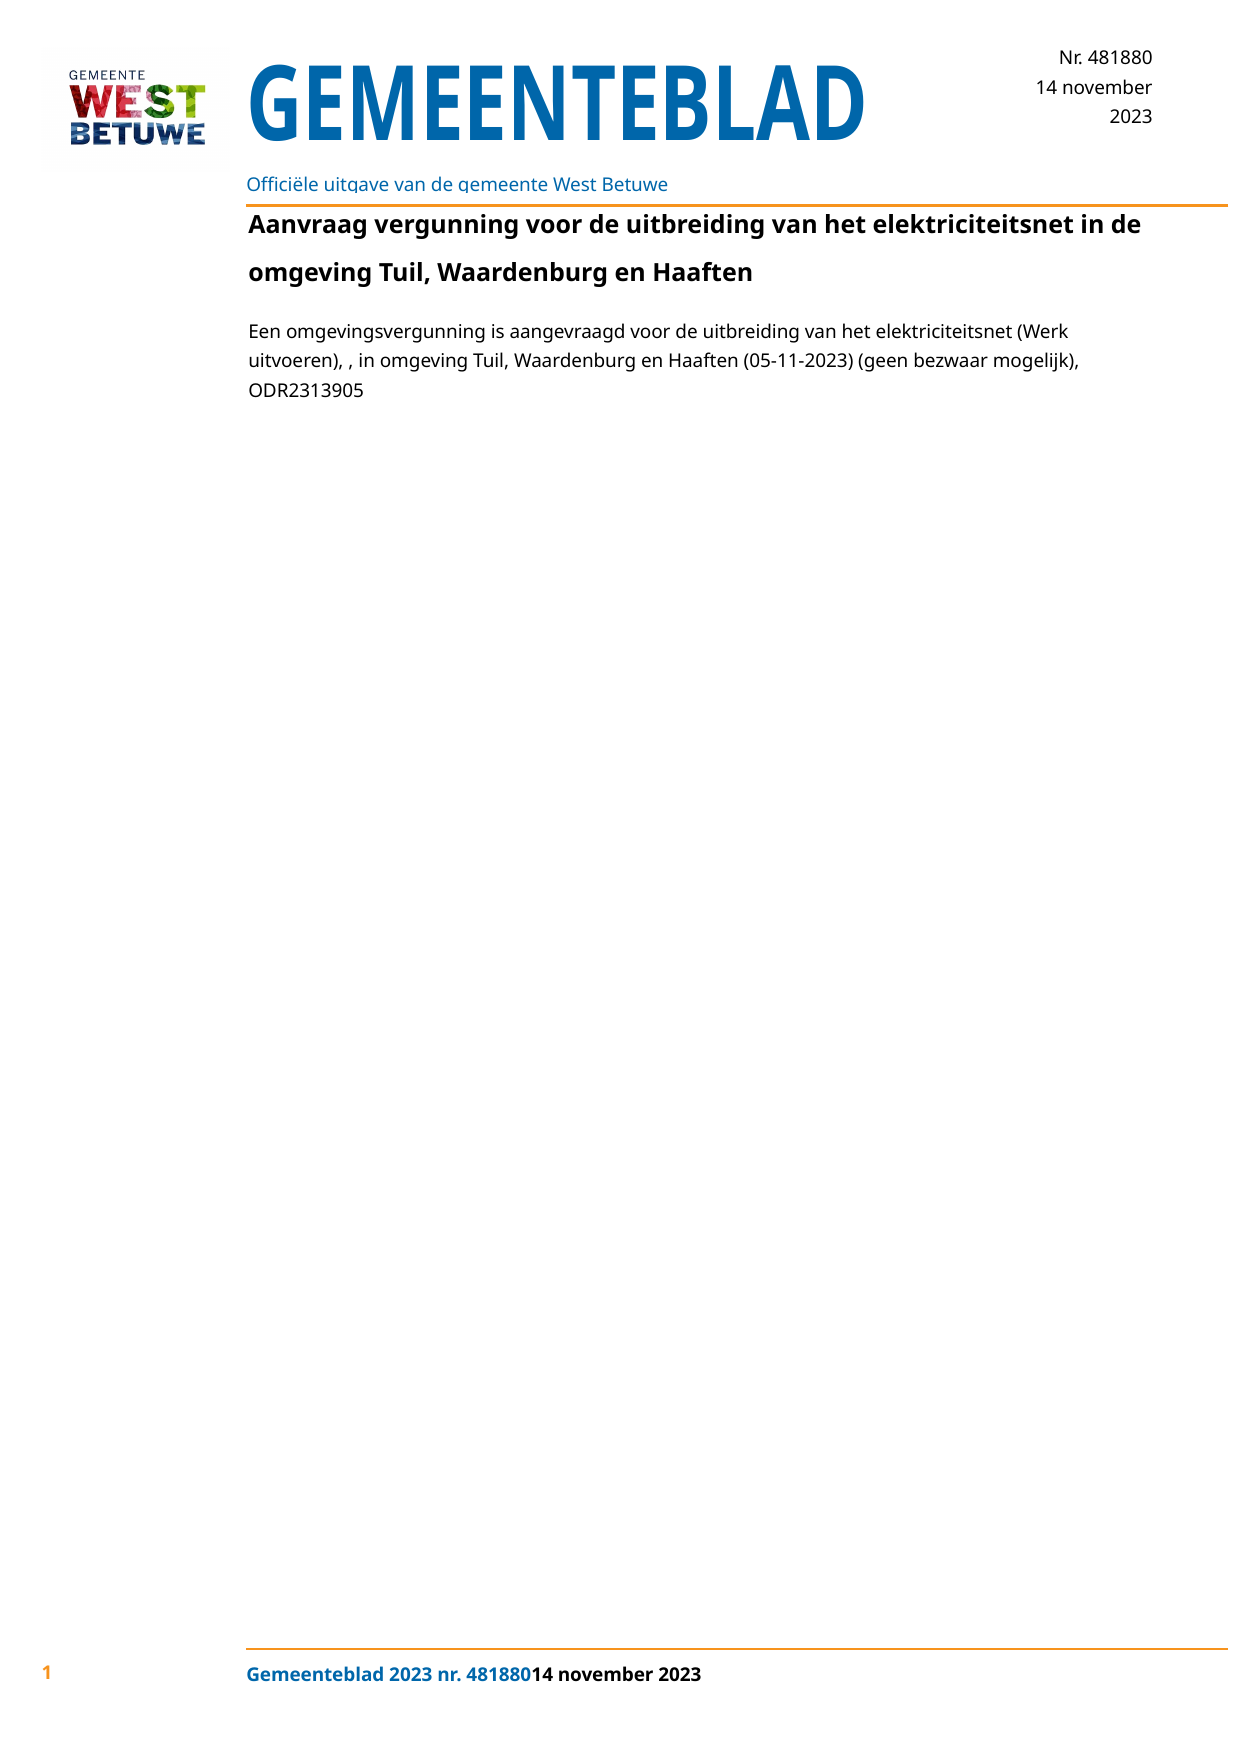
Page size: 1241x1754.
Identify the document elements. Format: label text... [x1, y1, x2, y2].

text Aanvraag vergunning voor de uitbreiding van het elektriciteitsnet in de omgeving Tuil, Waardenburg en Haaften [248, 207, 1152, 288]
picture [41, 47, 231, 172]
text Een omgevingsvergunning is aangevraagd voor de uitbreiding van het elektriciteitsnet (Werk uitvoeren), , in omgeving Tuil, Waardenburg en Haaften (05-11-2023) (geen bezwaar mogelijk), ODR2313905 [248, 318, 1152, 403]
